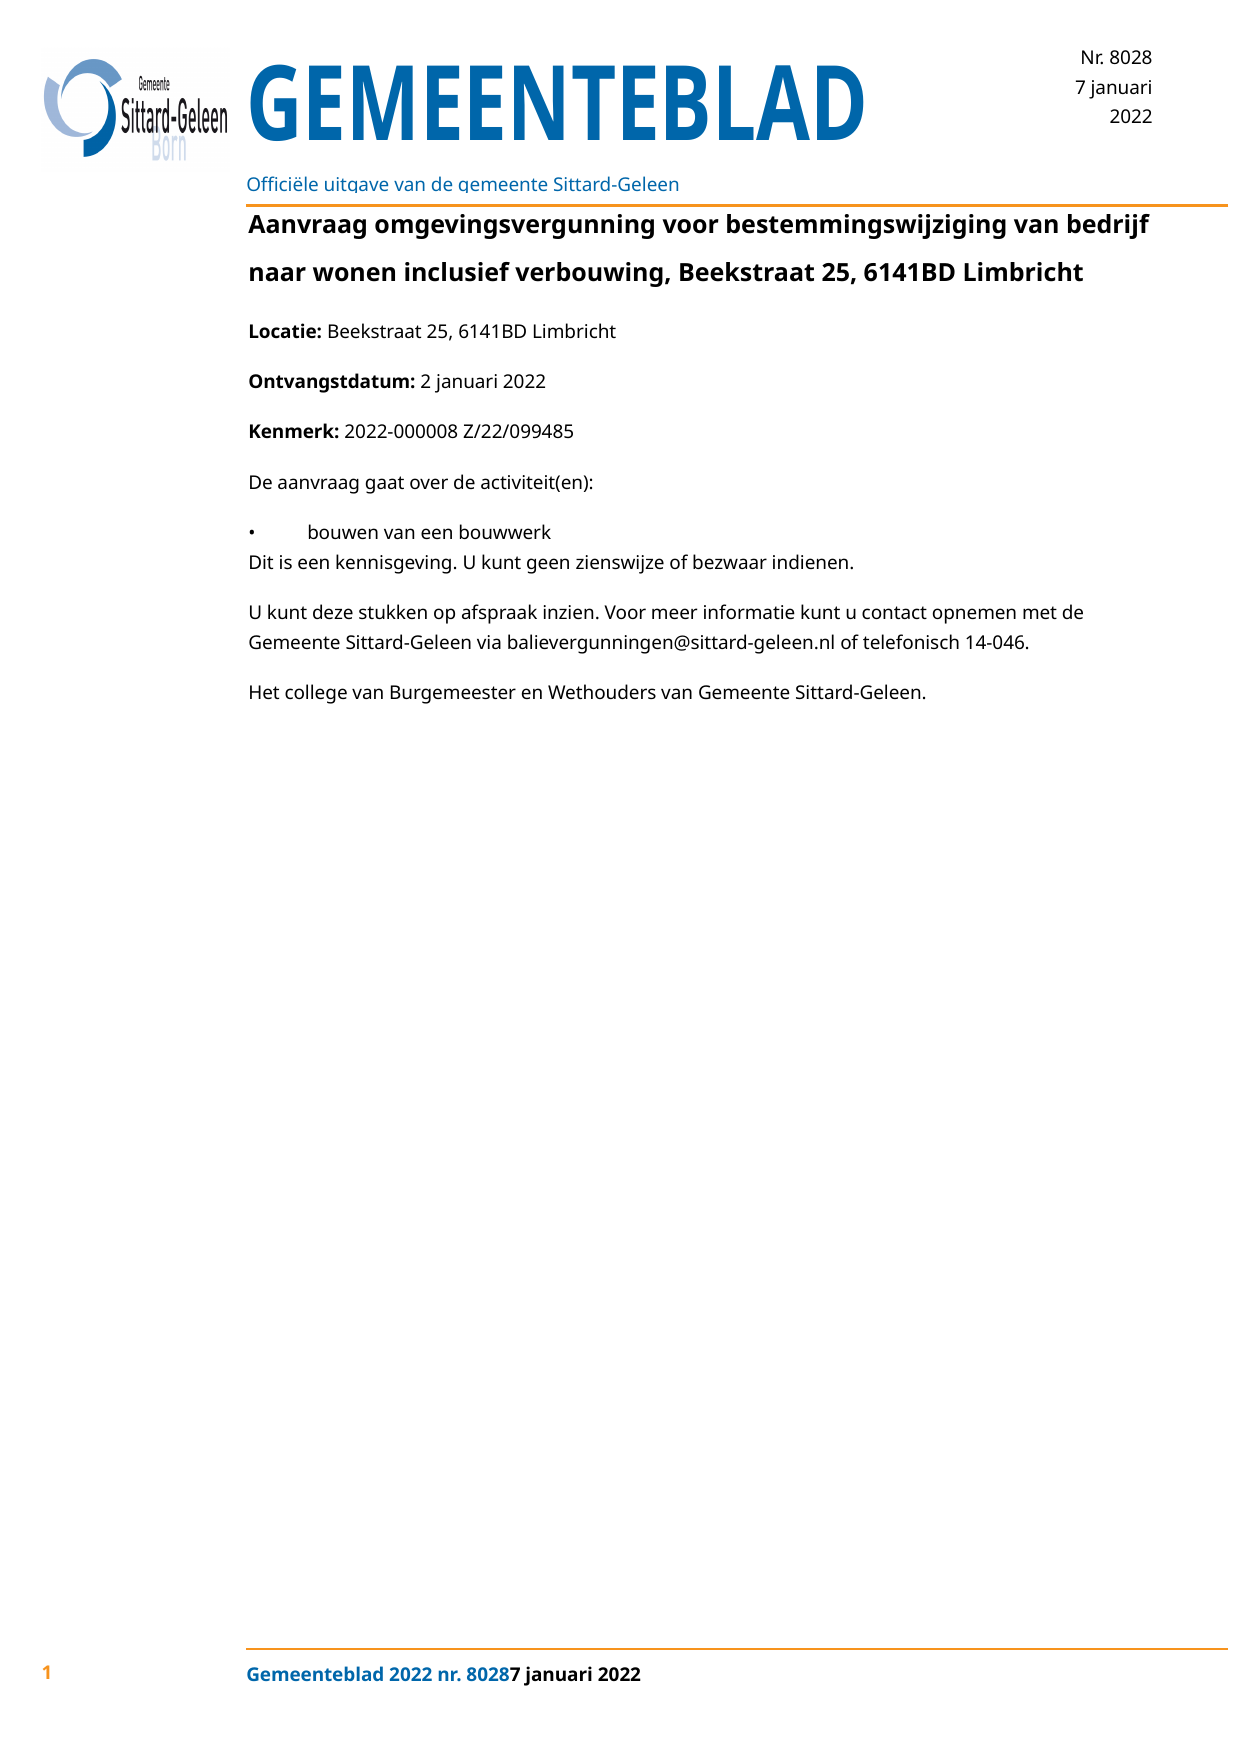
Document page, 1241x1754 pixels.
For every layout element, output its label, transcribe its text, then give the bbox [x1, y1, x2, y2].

list bouwen van een bouwwerk [248, 519, 1152, 545]
text Ontvangstdatum: 2 januari 2022 [248, 368, 1152, 394]
text Locatie: Beekstraat 25, 6141BD Limbricht [248, 318, 1152, 344]
text De aanvraag gaat over de activiteit(en): [248, 469, 1152, 495]
picture [41, 47, 231, 172]
text Dit is een kennisgeving. U kunt geen zienswijze of bezwaar indienen. [248, 549, 1152, 575]
text Het college van Burgemeester en Wethouders van Gemeente Sittard-Geleen. [248, 679, 1152, 705]
text Aanvraag omgevingsvergunning voor bestemmingswijziging van bedrijf naar wonen inclusief verbouwing, Beekstraat 25, 6141BD Limbricht [248, 207, 1152, 288]
text U kunt deze stukken op afspraak inzien. Voor meer informatie kunt u contact opnemen met de Gemeente Sittard-Geleen via balievergunningen@sittard-geleen.nl of telefonisch 14-046. [248, 599, 1152, 655]
text Kenmerk: 2022-000008 Z/22/099485 [248, 419, 1152, 444]
